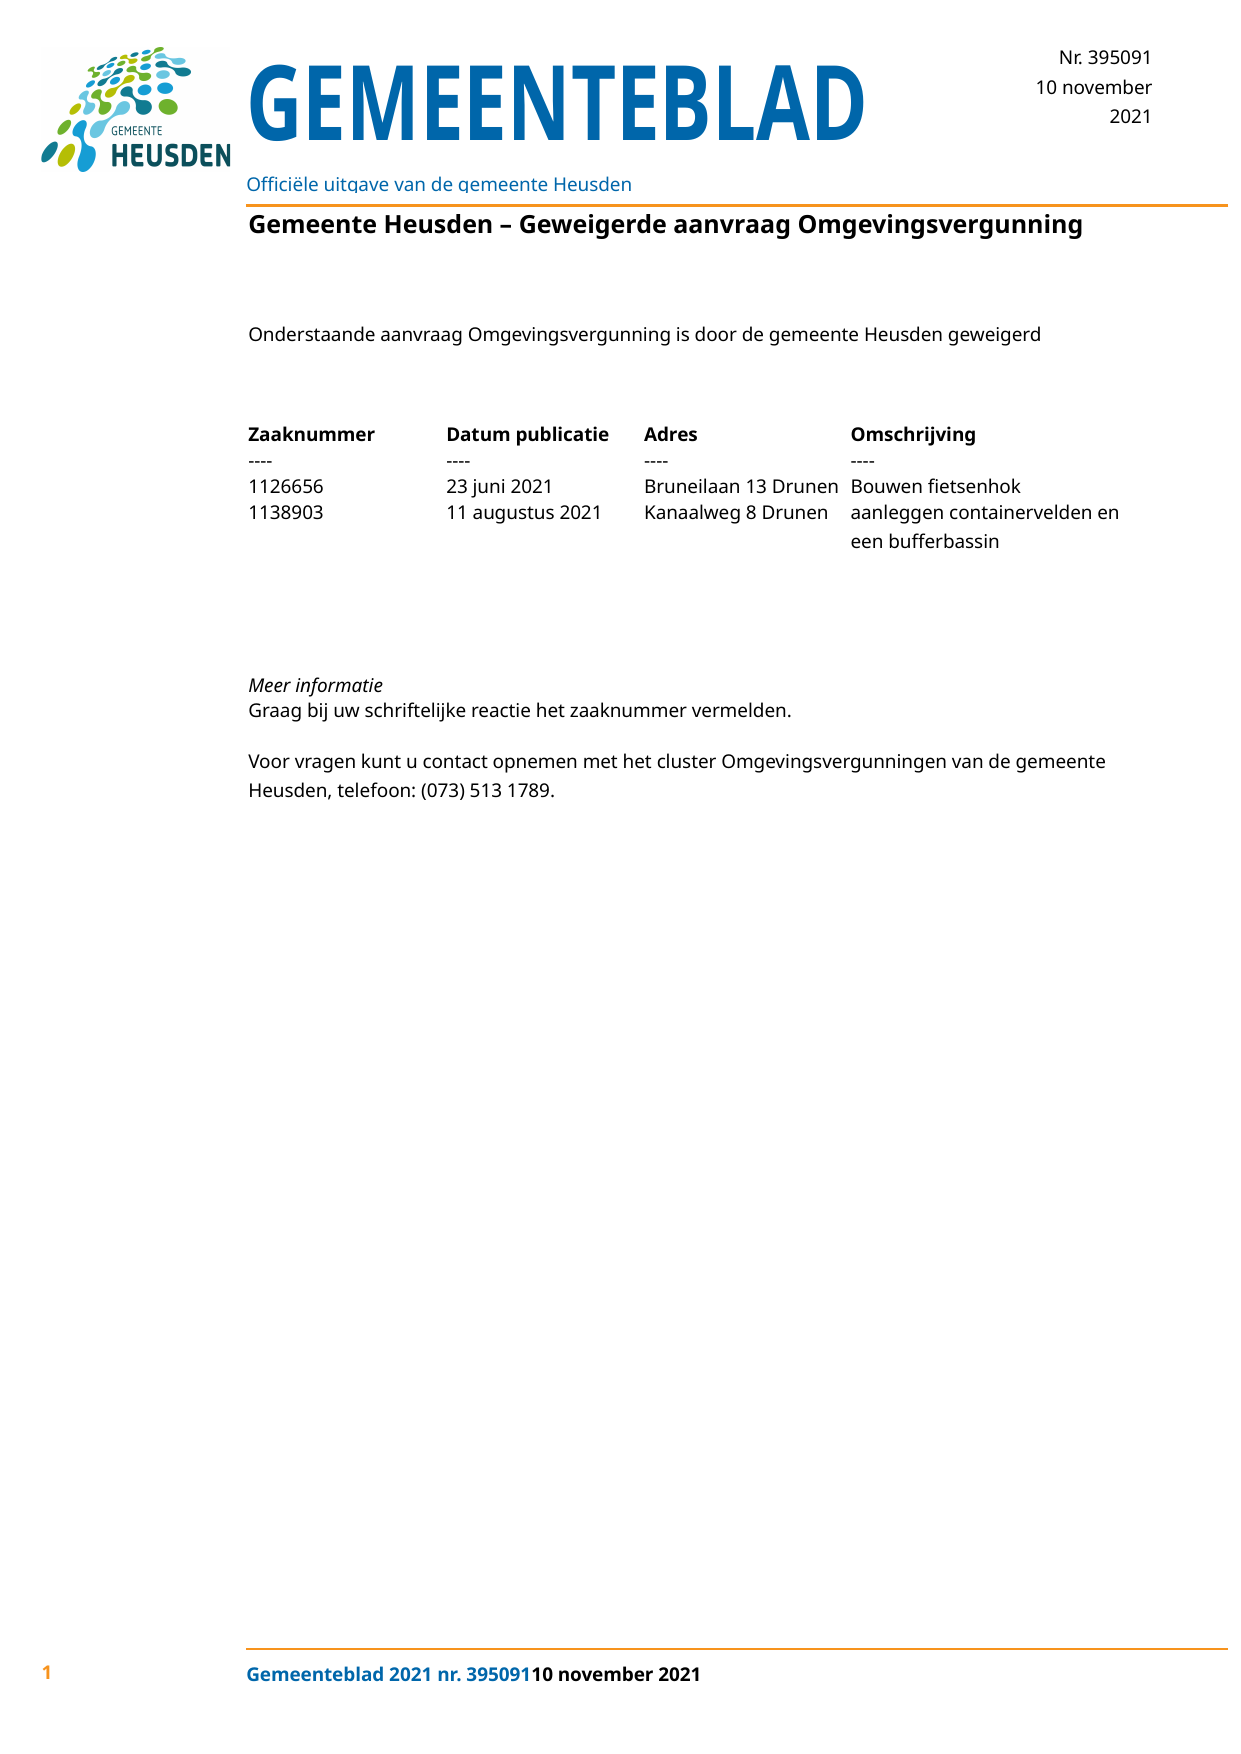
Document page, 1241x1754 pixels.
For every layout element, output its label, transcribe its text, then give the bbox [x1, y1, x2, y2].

table_header Zaaknummer [248, 422, 446, 447]
table_cell 1126656 [248, 473, 446, 499]
table_cell aanleggen containervelden en een bufferbassin [850, 499, 1152, 554]
text Voor vragen kunt u contact opnemen met het cluster Omgevingsvergunningen van de gemeente Heusden, telefoon: (073) 513 1789. [248, 748, 1152, 803]
table_cell ---- [644, 448, 850, 473]
table_header Datum publicatie [446, 422, 644, 447]
text Meer informatie [248, 672, 1152, 697]
table_header Adres [644, 422, 850, 447]
text Graag bij uw schriftelijke reactie het zaaknummer vermelden. [248, 697, 1152, 723]
picture [41, 47, 231, 172]
table_cell ---- [446, 448, 644, 473]
table_cell 23 juni 2021 [446, 473, 644, 499]
table_cell 11 augustus 2021 [446, 499, 644, 554]
table_header Omschrijving [850, 422, 1152, 447]
table_cell Kanaalweg 8 Drunen [644, 499, 850, 554]
table_cell 1138903 [248, 499, 446, 554]
text Onderstaande aanvraag Omgevingsvergunning is door de gemeente Heusden geweigerd [248, 321, 1152, 346]
table_cell ---- [248, 448, 446, 473]
table_cell ---- [850, 448, 1152, 473]
table_cell Bouwen fietsenhok [850, 473, 1152, 499]
table_cell Bruneilaan 13 Drunen [644, 473, 850, 499]
text Gemeente Heusden – Geweigerde aanvraag Omgevingsvergunning [248, 207, 1152, 241]
